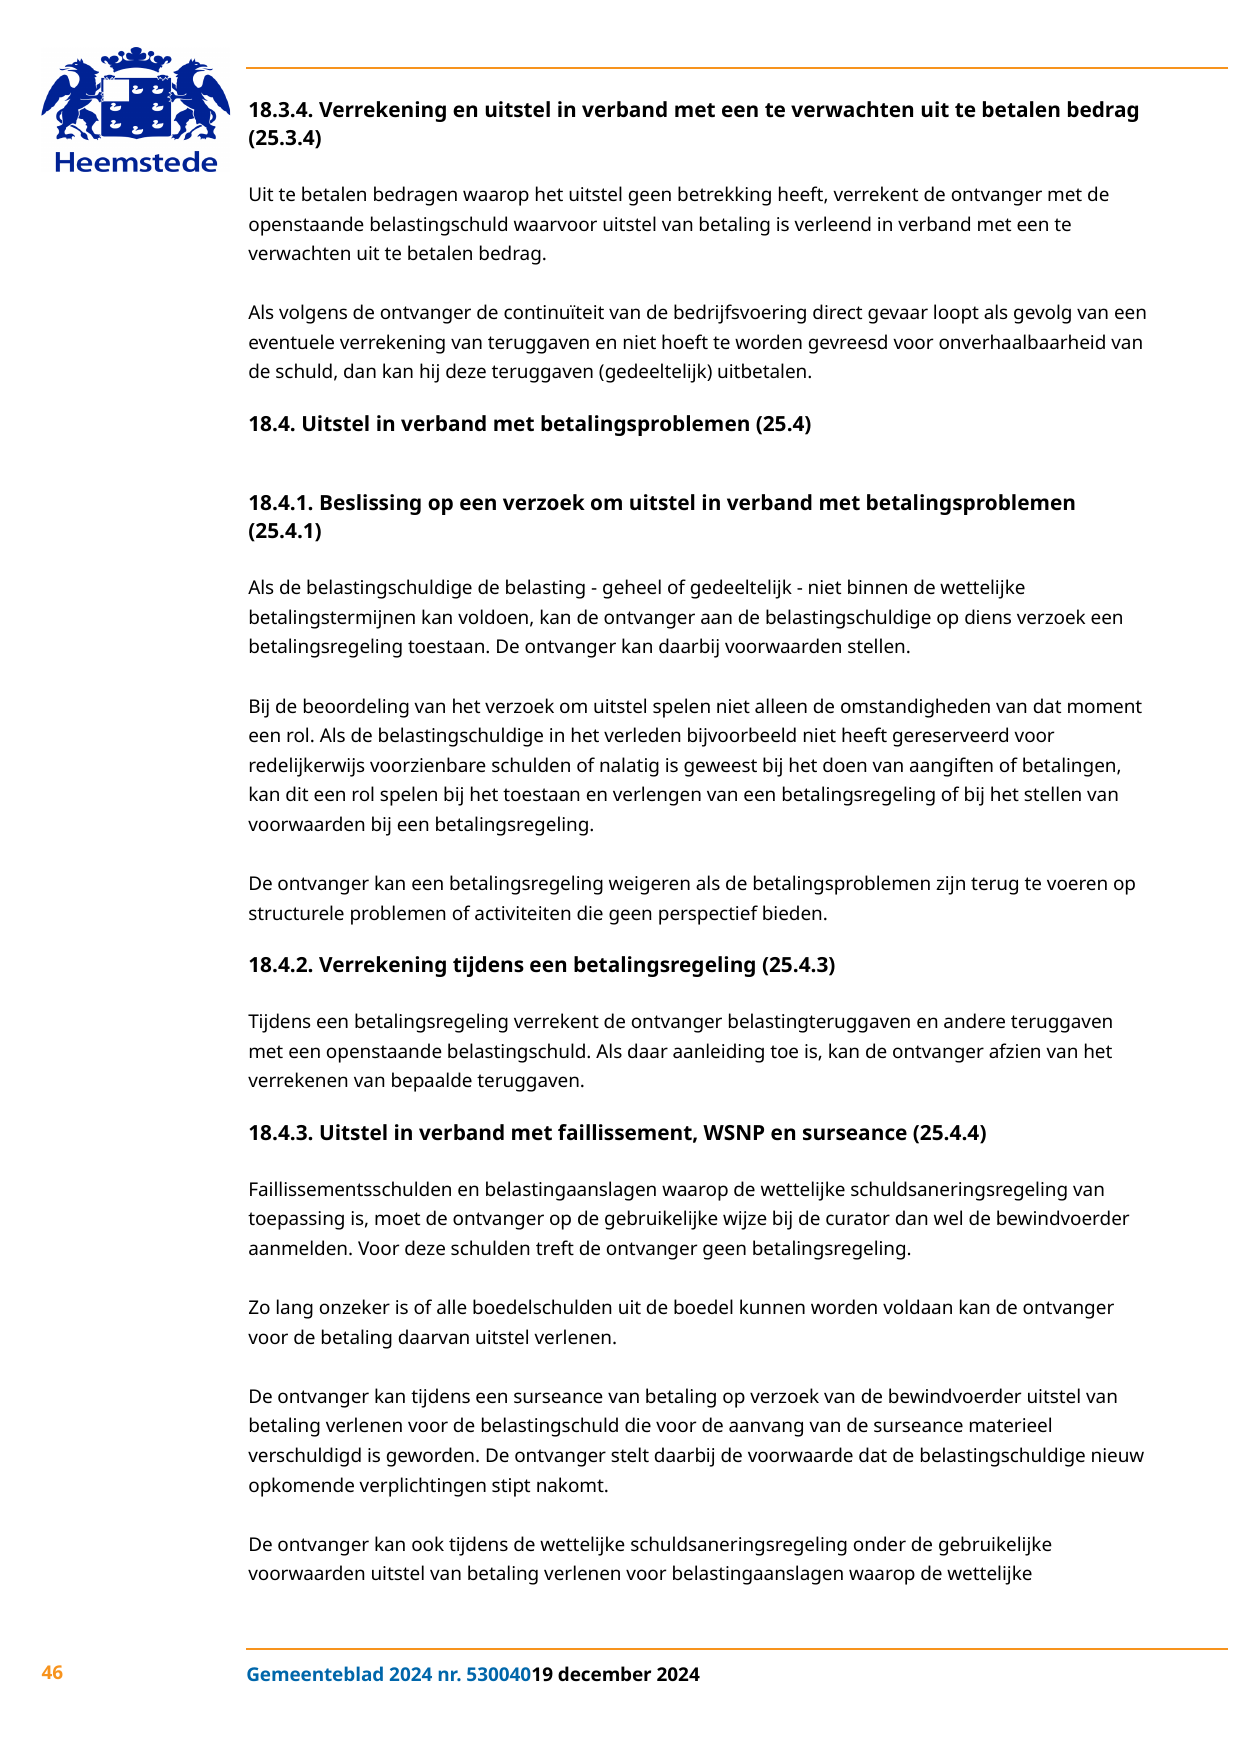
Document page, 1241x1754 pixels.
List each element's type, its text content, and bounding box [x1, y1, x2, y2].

text Zo lang onzeker is of alle boedelschulden uit de boedel kunnen worden voldaan kan de ontvanger voor de betaling daarvan uitstel verlenen. [248, 1294, 1152, 1349]
text Faillissementsschulden en belastingaanslagen waarop de wettelijke schuldsaneringsregeling van toepassing is, moet de ontvanger op de gebruikelijke wijze bij de curator dan wel de bewindvoerder aanmelden. Voor deze schulden treft de ontvanger geen betalingsregeling. [248, 1176, 1152, 1261]
text De ontvanger kan ook tijdens de wettelijke schuldsaneringsregeling onder de gebruikelijke voorwaarden uitstel van betaling verlenen voor belastingaanslagen waarop de wettelijke [248, 1531, 1152, 1586]
text Uit te betalen bedragen waarop het uitstel geen betrekking heeft, verrekent de ontvanger met de openstaande belastingschuld waarvoor uitstel van betaling is verleend in verband met een te verwachten uit te betalen bedrag. [248, 181, 1152, 266]
text 18.4.3. Uitstel in verband met faillissement, WSNP en surseance (25.4.4) [248, 1118, 1152, 1146]
text De ontvanger kan een betalingsregeling weigeren als de betalingsproblemen zijn terug te voeren op structurele problemen of activiteiten die geen perspectief bieden. [248, 870, 1152, 926]
text De ontvanger kan tijdens een surseance van betaling op verzoek van de bewindvoerder uitstel van betaling verlenen voor de belastingschuld die voor de aanvang van de surseance materieel verschuldigd is geworden. De ontvanger stelt daarbij de voorwaarde dat de belastingschuldige nieuw opkomende verplichtingen stipt nakomt. [248, 1383, 1152, 1497]
text Tijdens een betalingsregeling verrekent de ontvanger belastingteruggaven en andere teruggaven met een openstaande belastingschuld. Als daar aanleiding toe is, kan de ontvanger afzien van het verrekenen van bepaalde teruggaven. [248, 1008, 1152, 1093]
picture [41, 47, 231, 172]
text 18.4.2. Verrekening tijdens een betalingsregeling (25.4.3) [248, 950, 1152, 979]
text 18.4. Uitstel in verband met betalingsproblemen (25.4) [248, 409, 1152, 438]
text 18.4.1. Beslissing op een verzoek om uitstel in verband met betalingsproblemen (25.4.1) [248, 488, 1152, 545]
text Als de belastingschuldige de belasting - geheel of gedeeltelijk - niet binnen de wettelijke betalingstermijnen kan voldoen, kan de ontvanger aan de belastingschuldige op diens verzoek een betalingsregeling toestaan. De ontvanger kan daarbij voorwaarden stellen. [248, 574, 1152, 659]
text Als volgens de ontvanger de continuïteit van de bedrijfsvoering direct gevaar loopt als gevolg van een eventuele verrekening van teruggaven en niet hoeft te worden gevreesd voor onverhaalbaarheid van de schuld, dan kan hij deze teruggaven (gedeeltelijk) uitbetalen. [248, 299, 1152, 384]
text Bij de beoordeling van het verzoek om uitstel spelen niet alleen de omstandigheden van dat moment een rol. Als de belastingschuldige in het verleden bijvoorbeeld niet heeft gereserveerd voor redelijkerwijs voorzienbare schulden of nalatig is geweest bij het doen van aangiften of betalingen, kan dit een rol spelen bij het toestaan en verlengen van een betalingsregeling of bij het stellen van voorwaarden bij een betalingsregeling. [248, 693, 1152, 837]
text 18.3.4. Verrekening en uitstel in verband met een te verwachten uit te betalen bedrag (25.3.4) [248, 95, 1152, 152]
